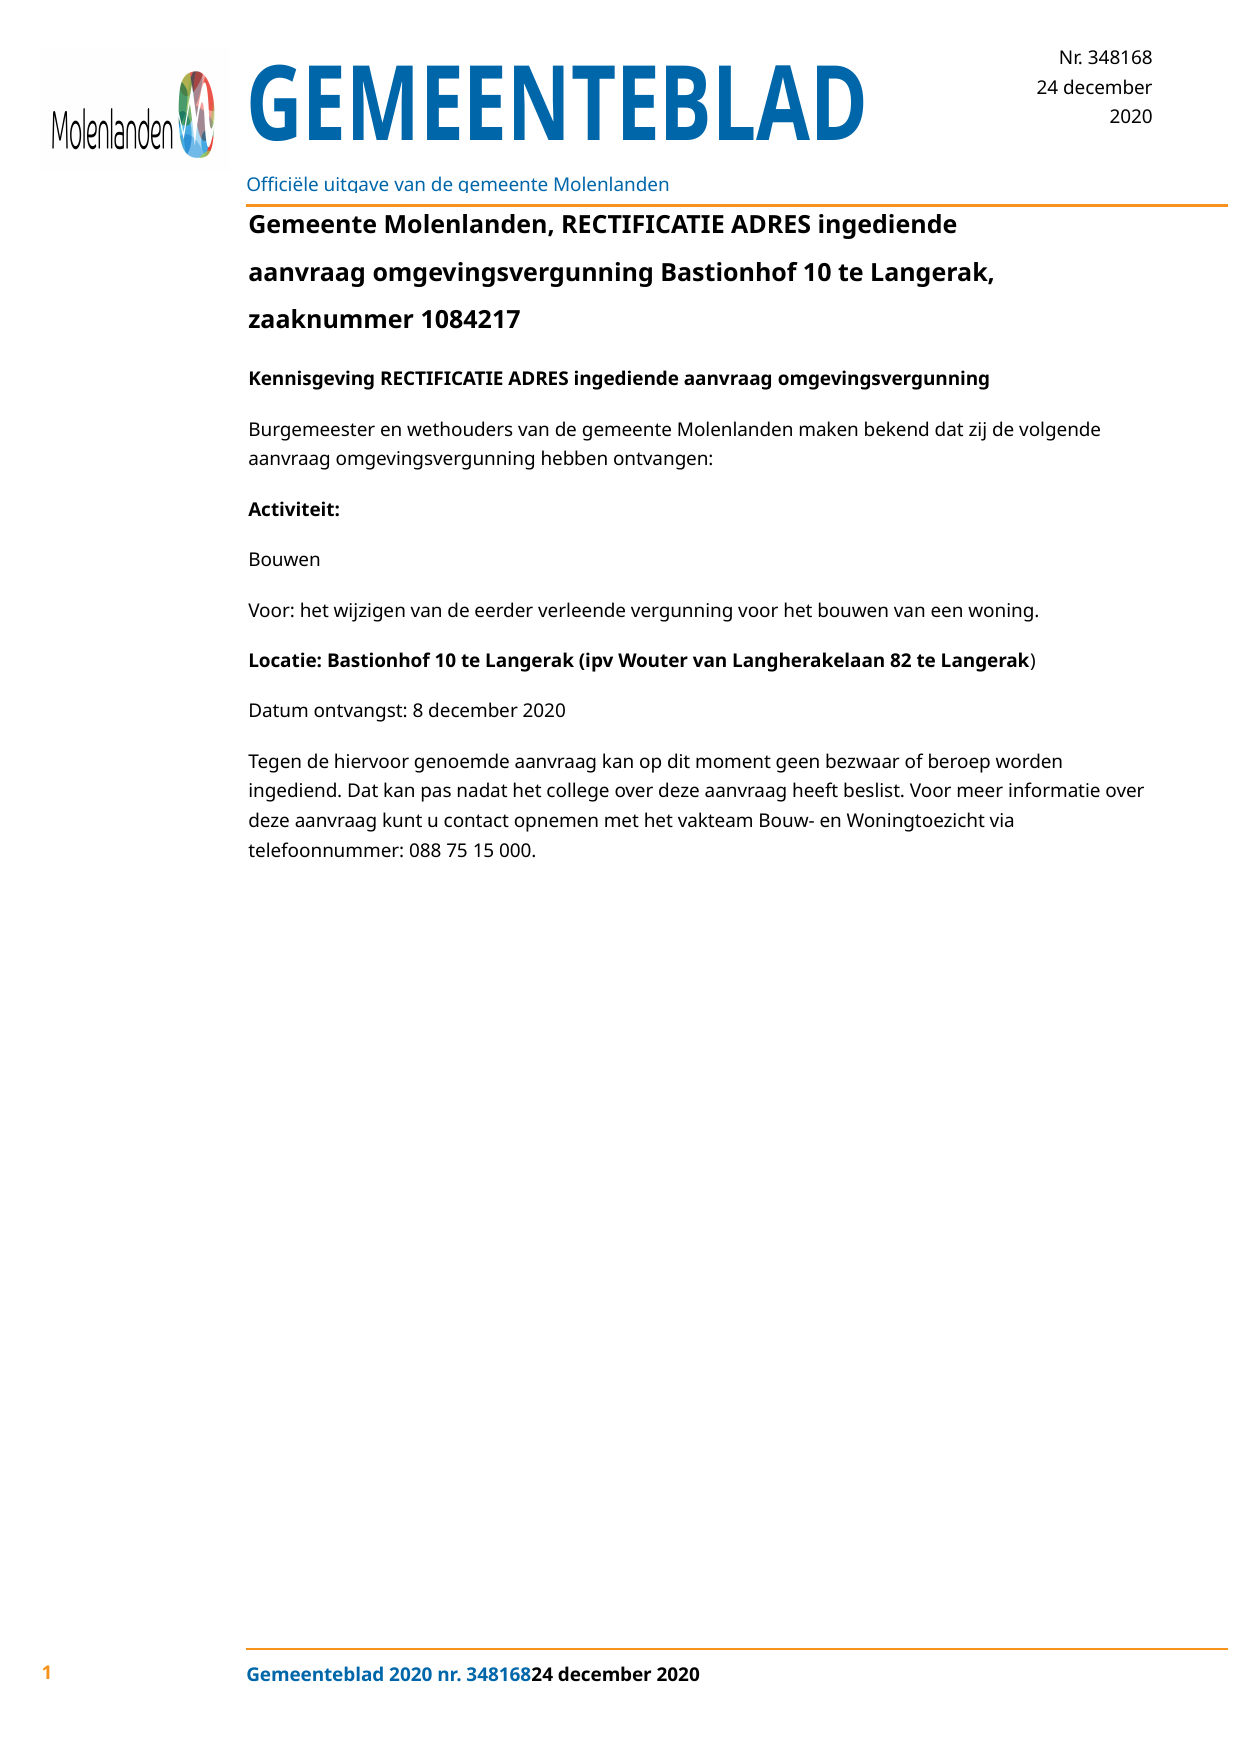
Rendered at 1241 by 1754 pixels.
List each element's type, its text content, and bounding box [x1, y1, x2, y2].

text Datum ontvangst: 8 december 2020 [248, 698, 1152, 723]
text Bouwen [248, 546, 1152, 572]
text Voor: het wijzigen van de eerder verleende vergunning voor het bouwen van een woning. [248, 597, 1152, 622]
text Activiteit: [248, 496, 1152, 522]
text Gemeente Molenlanden, RECTIFICATIE ADRES ingediende aanvraag omgevingsvergunning Bastionhof 10 te Langerak, zaaknummer 1084217 [248, 207, 1152, 336]
text Burgemeester en wethouders van de gemeente Molenlanden maken bekend dat zij de volgende aanvraag omgevingsvergunning hebben ontvangen: [248, 416, 1152, 471]
text Kennisgeving RECTIFICATIE ADRES ingediende aanvraag omgevingsvergunning [248, 366, 1152, 391]
picture [41, 47, 231, 172]
text Locatie: Bastionhof 10 te Langerak (ipv Wouter van Langherakelaan 82 te Langerak) [248, 647, 1152, 673]
text Tegen de hiervoor genoemde aanvraag kan op dit moment geen bezwaar of beroep worden ingediend. Dat kan pas nadat het college over deze aanvraag heeft beslist. Voor meer informatie over deze aanvraag kunt u contact opnemen met het vakteam Bouw- en Woningtoezicht via telefoonnummer: 088 75 15 000. [248, 748, 1152, 862]
